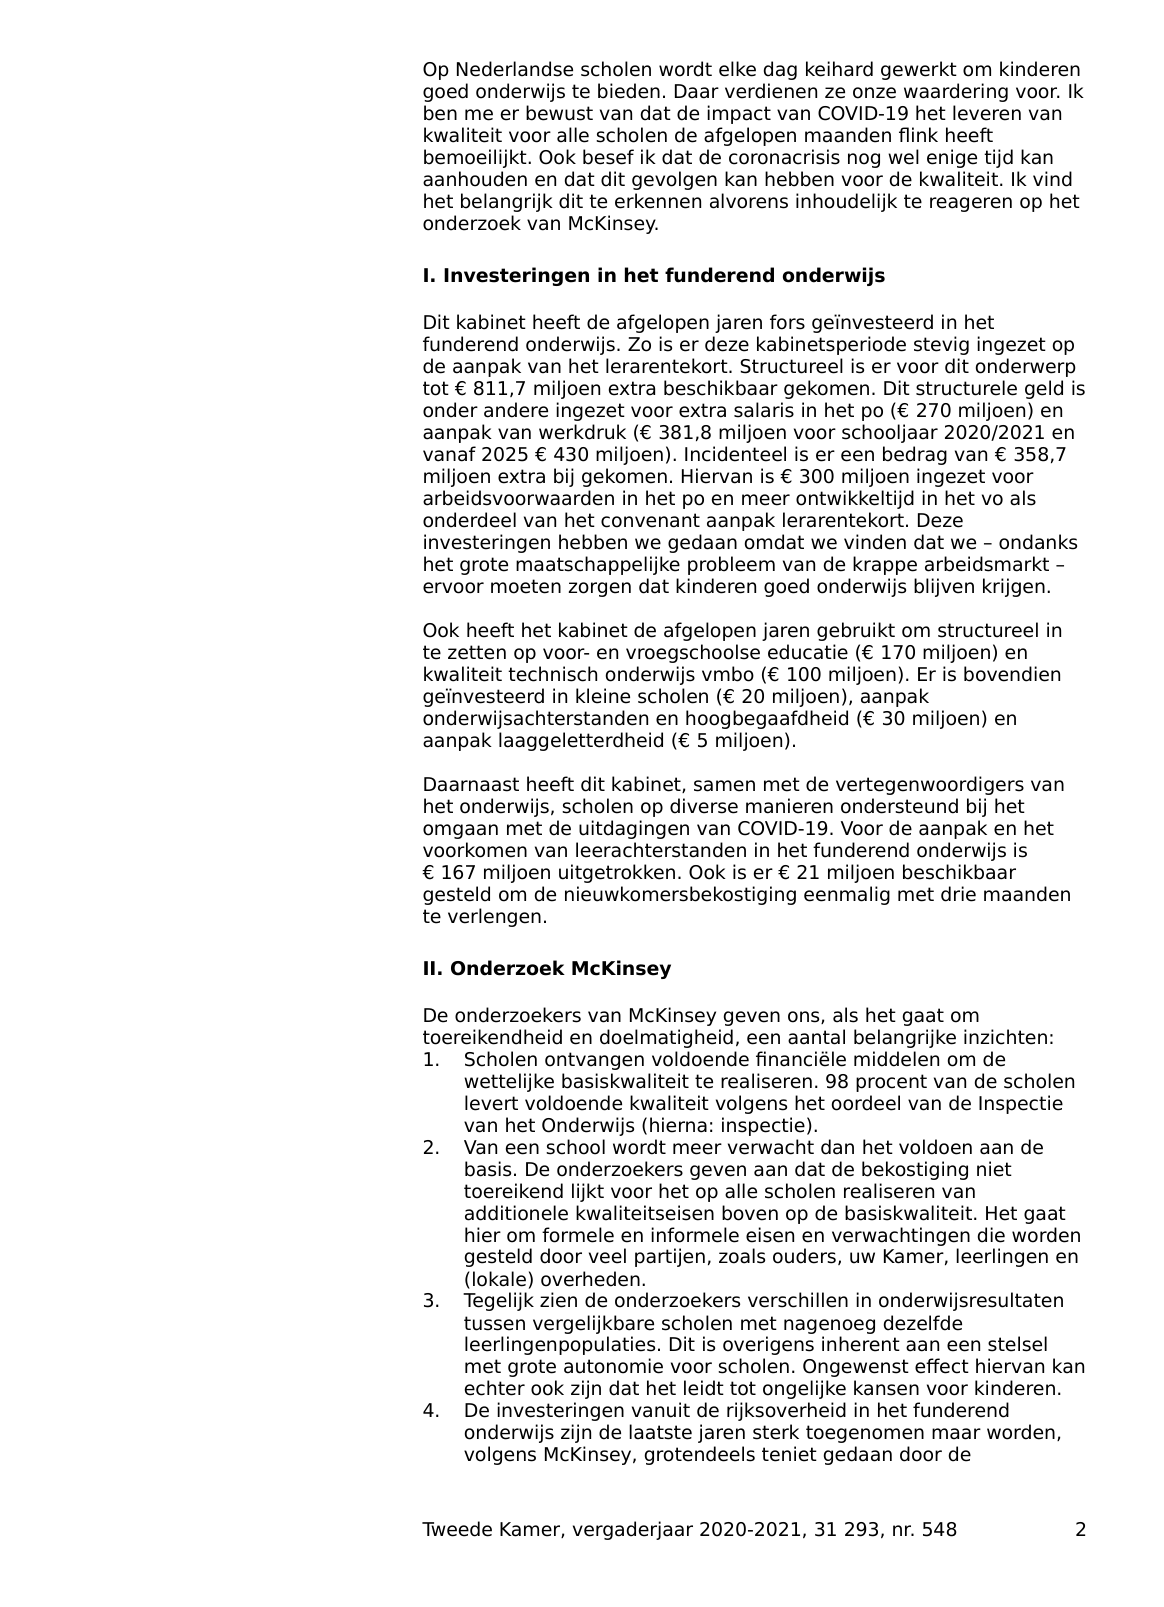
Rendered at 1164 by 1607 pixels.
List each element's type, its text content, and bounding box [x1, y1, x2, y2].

text Dit kabinet heeft de afgelopen jaren fors geïnvesteerd in het funderend onderwijs. Zo is er deze kabinetsperiode stevig ingezet op de aanpak van het lerarentekort. Structureel is er voor dit onderwerp tot € 811,7 miljoen extra beschikbaar gekomen. Dit structurele geld is onder andere ingezet voor extra salaris in het po (€ 270 miljoen) en aanpak van werkdruk (€ 381,8 miljoen voor schooljaar 2020/2021 en vanaf 2025 € 430 miljoen). Incidenteel is er een bedrag van € 358,7 miljoen extra bij gekomen. Hiervan is € 300 miljoen ingezet voor arbeidsvoorwaarden in het po en meer ontwikkeltijd in het vo als onderdeel van het convenant aanpak lerarentekort. Deze investeringen hebben we gedaan omdat we vinden dat we – ondanks het grote maatschappelijke probleem van de krappe arbeidsmarkt – ervoor moeten zorgen dat kinderen goed onderwijs blijven krijgen. [422, 312, 1087, 598]
text 2. Van een school wordt meer verwacht dan het voldoen aan de basis. De onderzoekers geven aan dat de bekostiging niet toereikend lijkt voor het op alle scholen realiseren van additionele kwaliteitseisen boven op de basiskwaliteit. Het gaat hier om formele en informele eisen en verwachtingen die worden gesteld door veel partijen, zoals ouders, uw Kamer, leerlingen en (lokale) overheden. [422, 1137, 1087, 1290]
subtitle I. Investeringen in het funderend onderwijs [422, 265, 1087, 287]
text Ook heeft het kabinet de afgelopen jaren gebruikt om structureel in te zetten op voor- en vroegschoolse educatie (€ 170 miljoen) en kwaliteit technisch onderwijs vmbo (€ 100 miljoen). Er is bovendien geïnvesteerd in kleine scholen (€ 20 miljoen), aanpak onderwijsachterstanden en hoogbegaafdheid (€ 30 miljoen) en aanpak laaggeletterdheid (€ 5 miljoen). [422, 620, 1087, 752]
text De onderzoekers van McKinsey geven ons, als het gaat om toereikendheid en doelmatigheid, een aantal belangrijke inzichten: [422, 1005, 1087, 1049]
text Op Nederlandse scholen wordt elke dag keihard gewerkt om kinderen goed onderwijs te bieden. Daar verdienen ze onze waardering voor. Ik ben me er bewust van dat de impact van COVID-19 het leveren van kwaliteit voor alle scholen de afgelopen maanden flink heeft bemoeilijkt. Ook besef ik dat de coronacrisis nog wel enige tijd kan aanhouden en dat dit gevolgen kan hebben voor de kwaliteit. Ik vind het belangrijk dit te erkennen alvorens inhoudelijk te reageren op het onderzoek van McKinsey. [422, 59, 1087, 235]
subtitle II. Onderzoek McKinsey [422, 958, 1087, 980]
text Daarnaast heeft dit kabinet, samen met de vertegenwoordigers van het onderwijs, scholen op diverse manieren ondersteund bij het omgaan met de uitdagingen van COVID-19. Voor de aanpak en het voorkomen van leerachterstanden in het funderend onderwijs is € 167 miljoen uitgetrokken. Ook is er € 21 miljoen beschikbaar gesteld om de nieuwkomersbekostiging eenmalig met drie maanden te verlengen. [422, 774, 1087, 928]
text 1. Scholen ontvangen voldoende financiële middelen om de wettelijke basiskwaliteit te realiseren. 98 procent van de scholen levert voldoende kwaliteit volgens het oordeel van de Inspectie van het Onderwijs (hierna: inspectie). [422, 1049, 1087, 1137]
text 3. Tegelijk zien de onderzoekers verschillen in onderwijsresultaten tussen vergelijkbare scholen met nagenoeg dezelfde leerlingenpopulaties. Dit is overigens inherent aan een stelsel met grote autonomie voor scholen. Ongewenst effect hiervan kan echter ook zijn dat het leidt tot ongelijke kansen voor kinderen. [422, 1290, 1087, 1400]
text 4. De investeringen vanuit de rijksoverheid in het funderend onderwijs zijn de laatste jaren sterk toegenomen maar worden, volgens McKinsey, grotendeels teniet gedaan door de [422, 1400, 1087, 1466]
